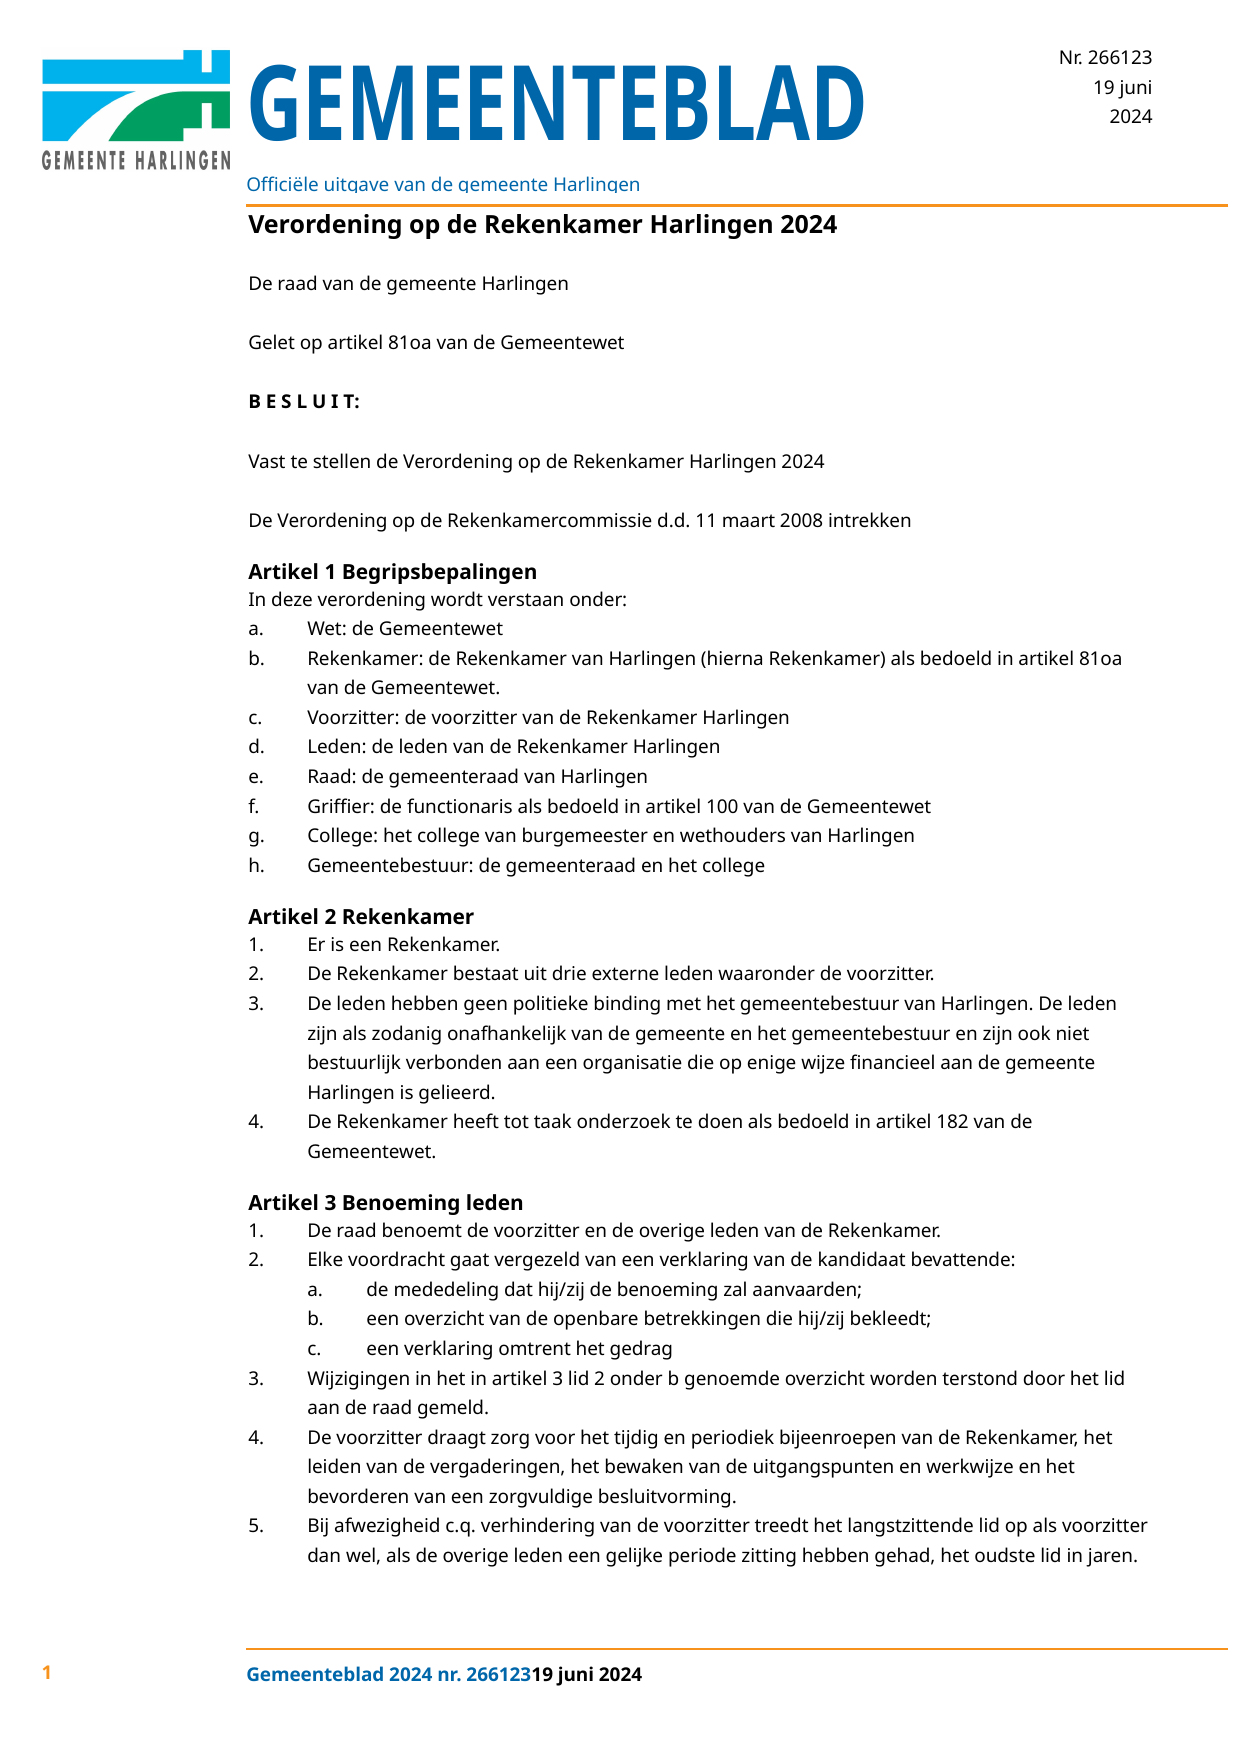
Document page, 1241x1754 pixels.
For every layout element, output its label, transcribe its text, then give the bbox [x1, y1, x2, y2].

list College: het college van burgemeester en wethouders van Harlingen [248, 822, 1152, 848]
list Bij afwezigheid c.q. verhindering van de voorzitter treedt het langstzittende lid op als voorzitter dan wel, als de overige leden een gelijke periode zitting hebben gehad, het oudste lid in jaren. [248, 1513, 1152, 1568]
list Leden: de leden van de Rekenkamer Harlingen [248, 734, 1152, 759]
text In deze verordening wordt verstaan onder: [248, 586, 1152, 612]
list Raad: de gemeenteraad van Harlingen [248, 763, 1152, 789]
text De Verordening op de Rekenkamercommissie d.d. 11 maart 2008 intrekken [248, 507, 1152, 533]
list Rekenkamer: de Rekenkamer van Harlingen (hierna Rekenkamer) als bedoeld in artikel 81oa van de Gemeentewet. [248, 645, 1152, 700]
picture [41, 47, 231, 172]
text Artikel 1 Begripsbepalingen [248, 557, 1152, 586]
list De raad benoemt de voorzitter en de overige leden van de Rekenkamer. [248, 1217, 1152, 1243]
list De Rekenkamer heeft tot taak onderzoek te doen als bedoeld in artikel 182 van de Gemeentewet. [248, 1108, 1152, 1164]
list de mededeling dat hij/zij de benoeming zal aanvaarden; [307, 1276, 1152, 1302]
text Vast te stellen de Verordening op de Rekenkamer Harlingen 2024 [248, 448, 1152, 473]
text Verordening op de Rekenkamer Harlingen 2024 [248, 207, 1152, 241]
list Griffier: de functionaris als bedoeld in artikel 100 van de Gemeentewet [248, 793, 1152, 819]
list De voorzitter draagt zorg voor het tijdig en periodiek bijeenroepen van de Rekenkamer, het leiden van de vergaderingen, het bewaken van de uitgangspunten en werkwijze en het bevorderen van een zorgvuldige besluitvorming. [248, 1424, 1152, 1509]
list een overzicht van de openbare betrekkingen die hij/zij bekleedt; [307, 1306, 1152, 1331]
text Artikel 2 Rekenkamer [248, 902, 1152, 931]
text Gelet op artikel 81oa van de Gemeentewet [248, 329, 1152, 355]
list Wet: de Gemeentewet [248, 615, 1152, 641]
text De raad van de gemeente Harlingen [248, 270, 1152, 296]
list Gemeentebestuur: de gemeenteraad en het college [248, 852, 1152, 878]
text B E S L U I T: [248, 389, 1152, 414]
list Elke voordracht gaat vergezeld van een verklaring van de kandidaat bevattende: [248, 1246, 1152, 1272]
list Wijzigingen in het in artikel 3 lid 2 onder b genoemde overzicht worden terstond door het lid aan de raad gemeld. [248, 1365, 1152, 1420]
list Voorzitter: de voorzitter van de Rekenkamer Harlingen [248, 704, 1152, 730]
list een verklaring omtrent het gedrag [307, 1335, 1152, 1361]
list De leden hebben geen politieke binding met het gemeentebestuur van Harlingen. De leden zijn als zodanig onafhankelijk van de gemeente en het gemeentebestuur en zijn ook niet bestuurlijk verbonden aan een organisatie die op enige wijze financieel aan de gemeente Harlingen is gelieerd. [248, 990, 1152, 1104]
list Er is een Rekenkamer. [248, 931, 1152, 957]
list De Rekenkamer bestaat uit drie externe leden waaronder de voorzitter. [248, 961, 1152, 986]
text Artikel 3 Benoeming leden [248, 1188, 1152, 1217]
